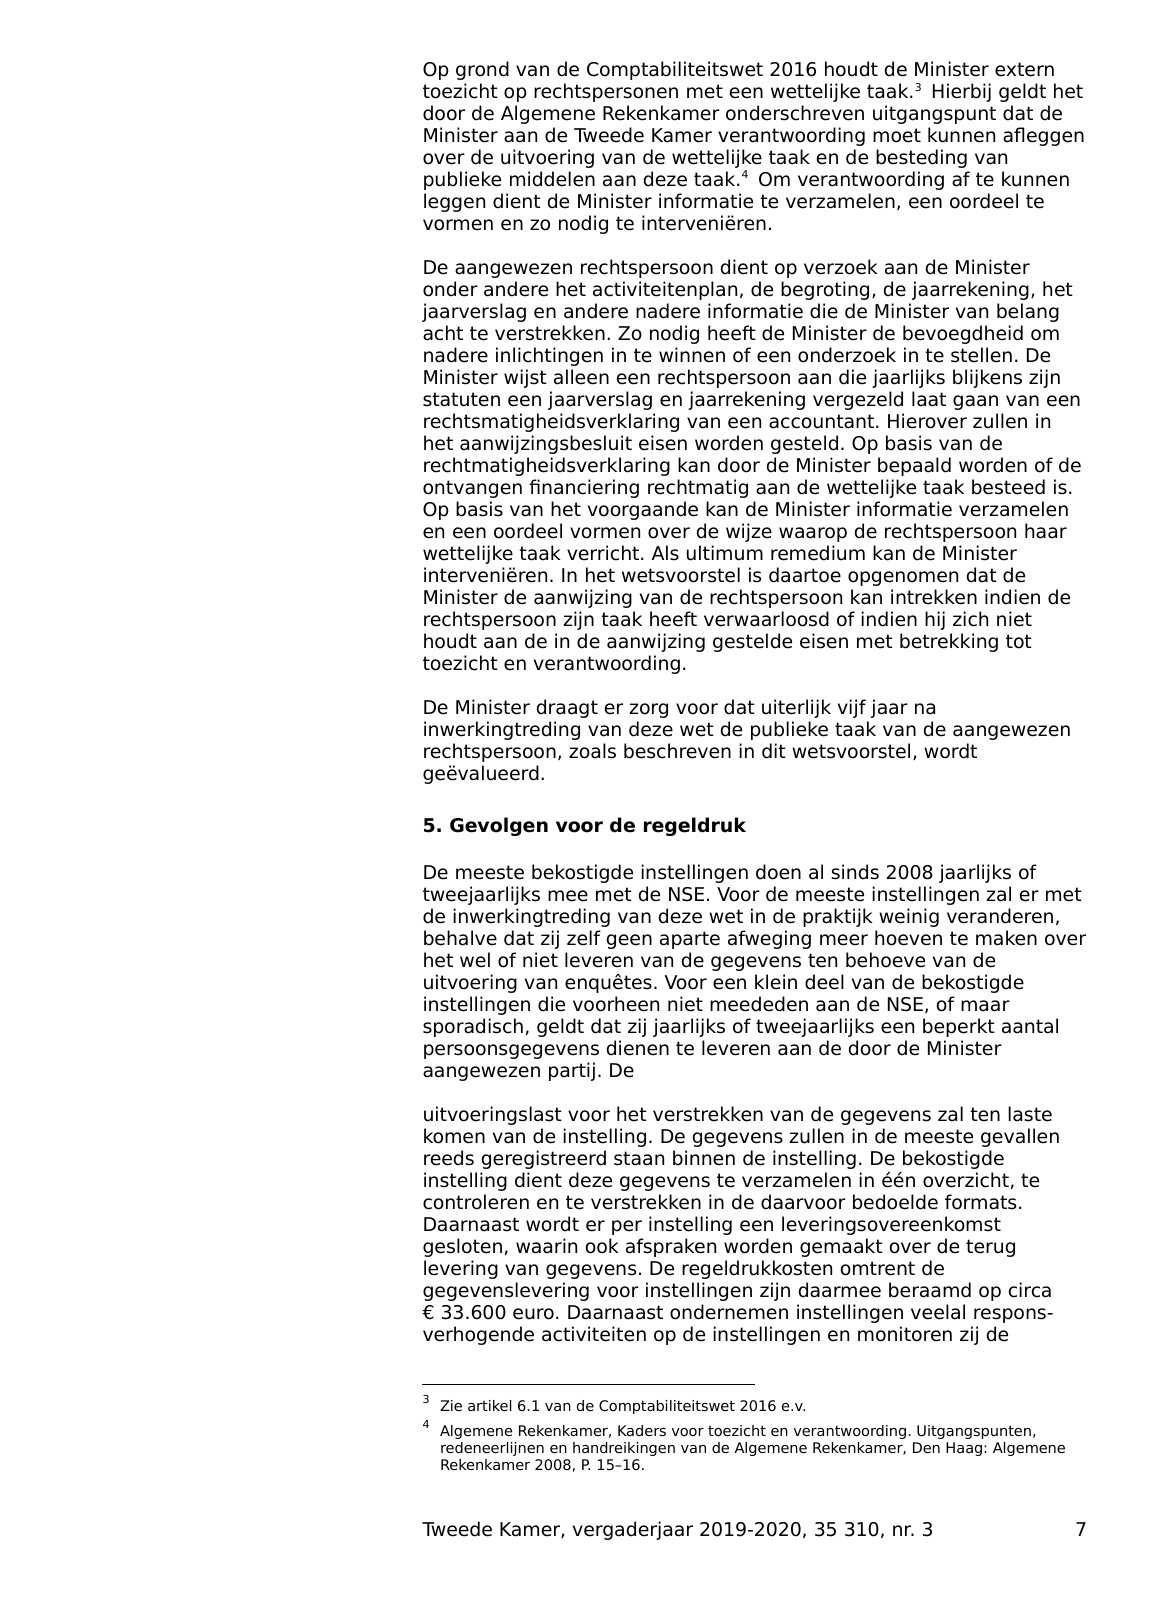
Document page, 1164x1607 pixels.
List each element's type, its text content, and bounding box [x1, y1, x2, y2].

subtitle 5. Gevolgen voor de regeldruk [422, 815, 1087, 837]
text De aangewezen rechtspersoon dient op verzoek aan de Minister onder andere het activiteitenplan, de begroting, de jaarrekening, het jaarverslag en andere nadere informatie die de Minister van belang acht te verstrekken. Zo nodig heeft de Minister de bevoegdheid om nadere inlichtingen in te winnen of een onderzoek in te stellen. De Minister wijst alleen een rechtspersoon aan die jaarlijks blijkens zijn statuten een jaarverslag en jaarrekening vergezeld laat gaan van een rechtsmatigheidsverklaring van een accountant. Hierover zullen in het aanwijzingsbesluit eisen worden gesteld. Op basis van de rechtmatigheidsverklaring kan door de Minister bepaald worden of de ontvangen financiering rechtmatig aan de wettelijke taak besteed is. [422, 257, 1087, 499]
text uitvoeringslast voor het verstrekken van de gegevens zal ten laste komen van de instelling. De gegevens zullen in de meeste gevallen reeds geregistreerd staan binnen de instelling. De bekostigde instelling dient deze gegevens te verzamelen in één overzicht, te controleren en te verstrekken in de daarvoor bedoelde formats. Daarnaast wordt er per instelling een leveringsovereenkomst gesloten, waarin ook afspraken worden gemaakt over de terug levering van gegevens. De regeldrukkosten omtrent de gegevenslevering voor instellingen zijn daarmee beraamd op circa € 33.600 euro. Daarnaast ondernemen instellingen veelal respons-verhogende activiteiten op de instellingen en monitoren zij de [422, 1104, 1087, 1346]
text De Minister draagt er zorg voor dat uiterlijk vijf jaar na inwerkingtreding van deze wet de publieke taak van de aangewezen rechtspersoon, zoals beschreven in dit wetsvoorstel, wordt geëvalueerd. [422, 697, 1087, 785]
text Op basis van het voorgaande kan de Minister informatie verzamelen en een oordeel vormen over de wijze waarop de rechtspersoon haar wettelijke taak verricht. Als ultimum remedium kan de Minister interveniëren. In het wetsvoorstel is daartoe opgenomen dat de Minister de aanwijzing van de rechtspersoon kan intrekken indien de rechtspersoon zijn taak heeft verwaarloosd of indien hij zich niet houdt aan de in de aanwijzing gestelde eisen met betrekking tot toezicht en verantwoording. [422, 499, 1087, 675]
text De meeste bekostigde instellingen doen al sinds 2008 jaarlijks of tweejaarlijks mee met de NSE. Voor de meeste instellingen zal er met de inwerkingtreding van deze wet in de praktijk weinig veranderen, behalve dat zij zelf geen aparte afweging meer hoeven te maken over het wel of niet leveren van de gegevens ten behoeve van de uitvoering van enquêtes. Voor een klein deel van de bekostigde instellingen die voorheen niet meededen aan de NSE, of maar sporadisch, geldt dat zij jaarlijks of tweejaarlijks een beperkt aantal persoonsgegevens dienen te leveren aan de door de Minister aangewezen partij. De [422, 862, 1087, 1082]
text Algemene Rekenkamer, Kaders voor toezicht en verantwoording. Uitgangspunten, redeneerlijnen en handreikingen van de Algemene Rekenkamer, Den Haag: Algemene Rekenkamer 2008, P. 15–16. [422, 1418, 1087, 1474]
text Zie artikel 6.1 van de Comptabiliteitswet 2016 e.v. [422, 1393, 1087, 1416]
text Op grond van de Comptabiliteitswet 2016 houdt de Minister extern toezicht op rechtspersonen met een wettelijke taak. Hierbij geldt het door de Algemene Rekenkamer onderschreven uitgangspunt dat de Minister aan de Tweede Kamer verantwoording moet kunnen afleggen over de uitvoering van de wettelijke taak en de besteding van publieke middelen aan deze taak. Om verantwoording af te kunnen leggen dient de Minister informatie te verzamelen, een oordeel te vormen en zo nodig te interveniëren. [422, 59, 1087, 235]
